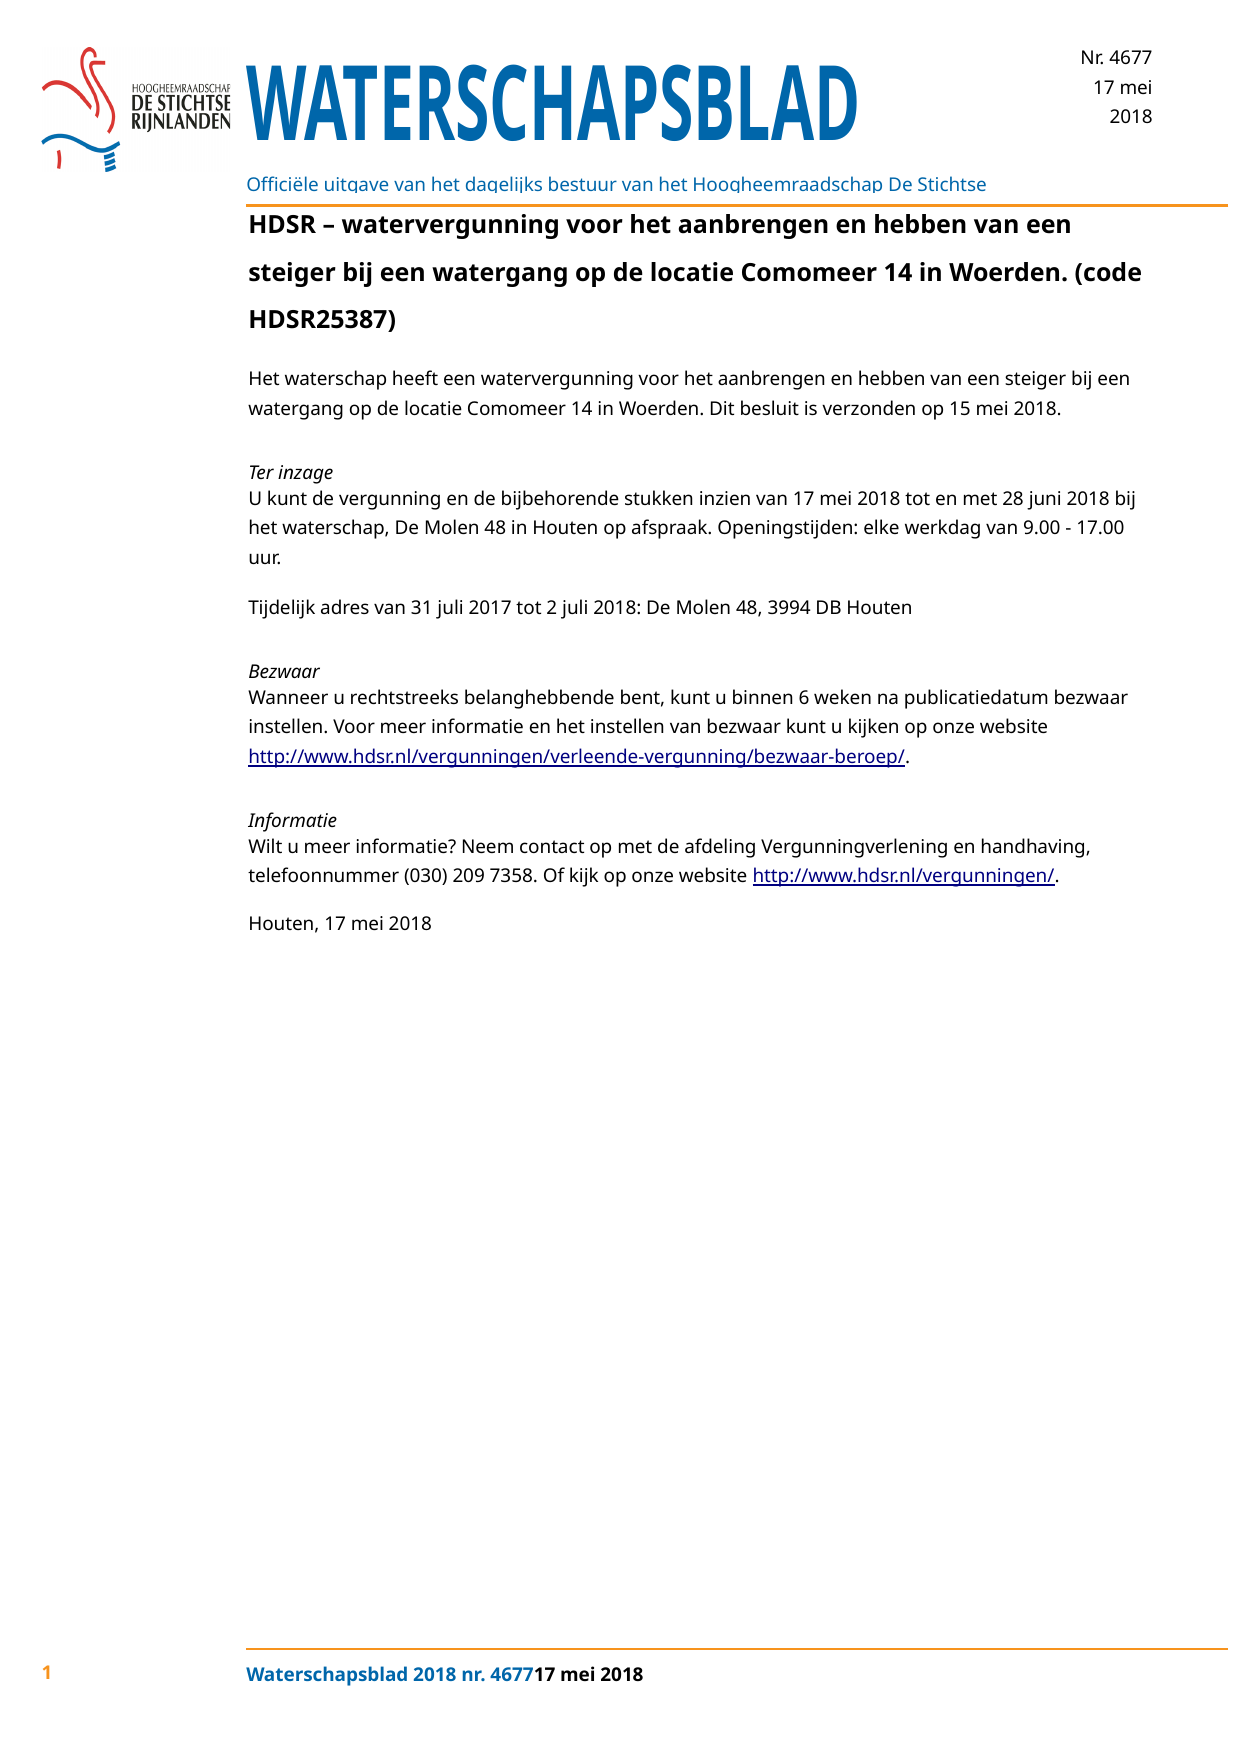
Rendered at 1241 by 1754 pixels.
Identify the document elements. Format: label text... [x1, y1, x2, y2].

text U kunt de vergunning en de bijbehorende stukken inzien van 17 mei 2018 tot en met 28 juni 2018 bij het waterschap, De Molen 48 in Houten op afspraak. Openingstijden: elke werkdag van 9.00 - 17.00 uur. [248, 485, 1152, 570]
text Informatie [248, 807, 1152, 833]
text Houten, 17 mei 2018 [248, 910, 1152, 936]
text Bezwaar [248, 658, 1152, 684]
picture [41, 47, 231, 172]
text Wilt u meer informatie? Neem contact op met de afdeling Vergunningverlening en handhaving, telefoonnummer (030) 209 7358. Of kijk op onze website http://www.hdsr.nl/vergunningen/. [248, 833, 1152, 888]
text Het waterschap heeft een watervergunning voor het aanbrengen en hebben van een steiger bij een watergang op de locatie Comomeer 14 in Woerden. Dit besluit is verzonden op 15 mei 2018. [248, 366, 1152, 421]
text Ter inzage [248, 459, 1152, 485]
text HDSR – watervergunning voor het aanbrengen en hebben van een steiger bij een watergang op de locatie Comomeer 14 in Woerden. (code HDSR25387) [248, 207, 1152, 336]
text Tijdelijk adres van 31 juli 2017 tot 2 juli 2018: De Molen 48, 3994 DB Houten [248, 594, 1152, 620]
text Wanneer u rechtstreeks belanghebbende bent, kunt u binnen 6 weken na publicatiedatum bezwaar instellen. Voor meer informatie en het instellen van bezwaar kunt u kijken op onze website http://www.hdsr.nl/vergunningen/verleende-vergunning/bezwaar-beroep/. [248, 684, 1152, 769]
